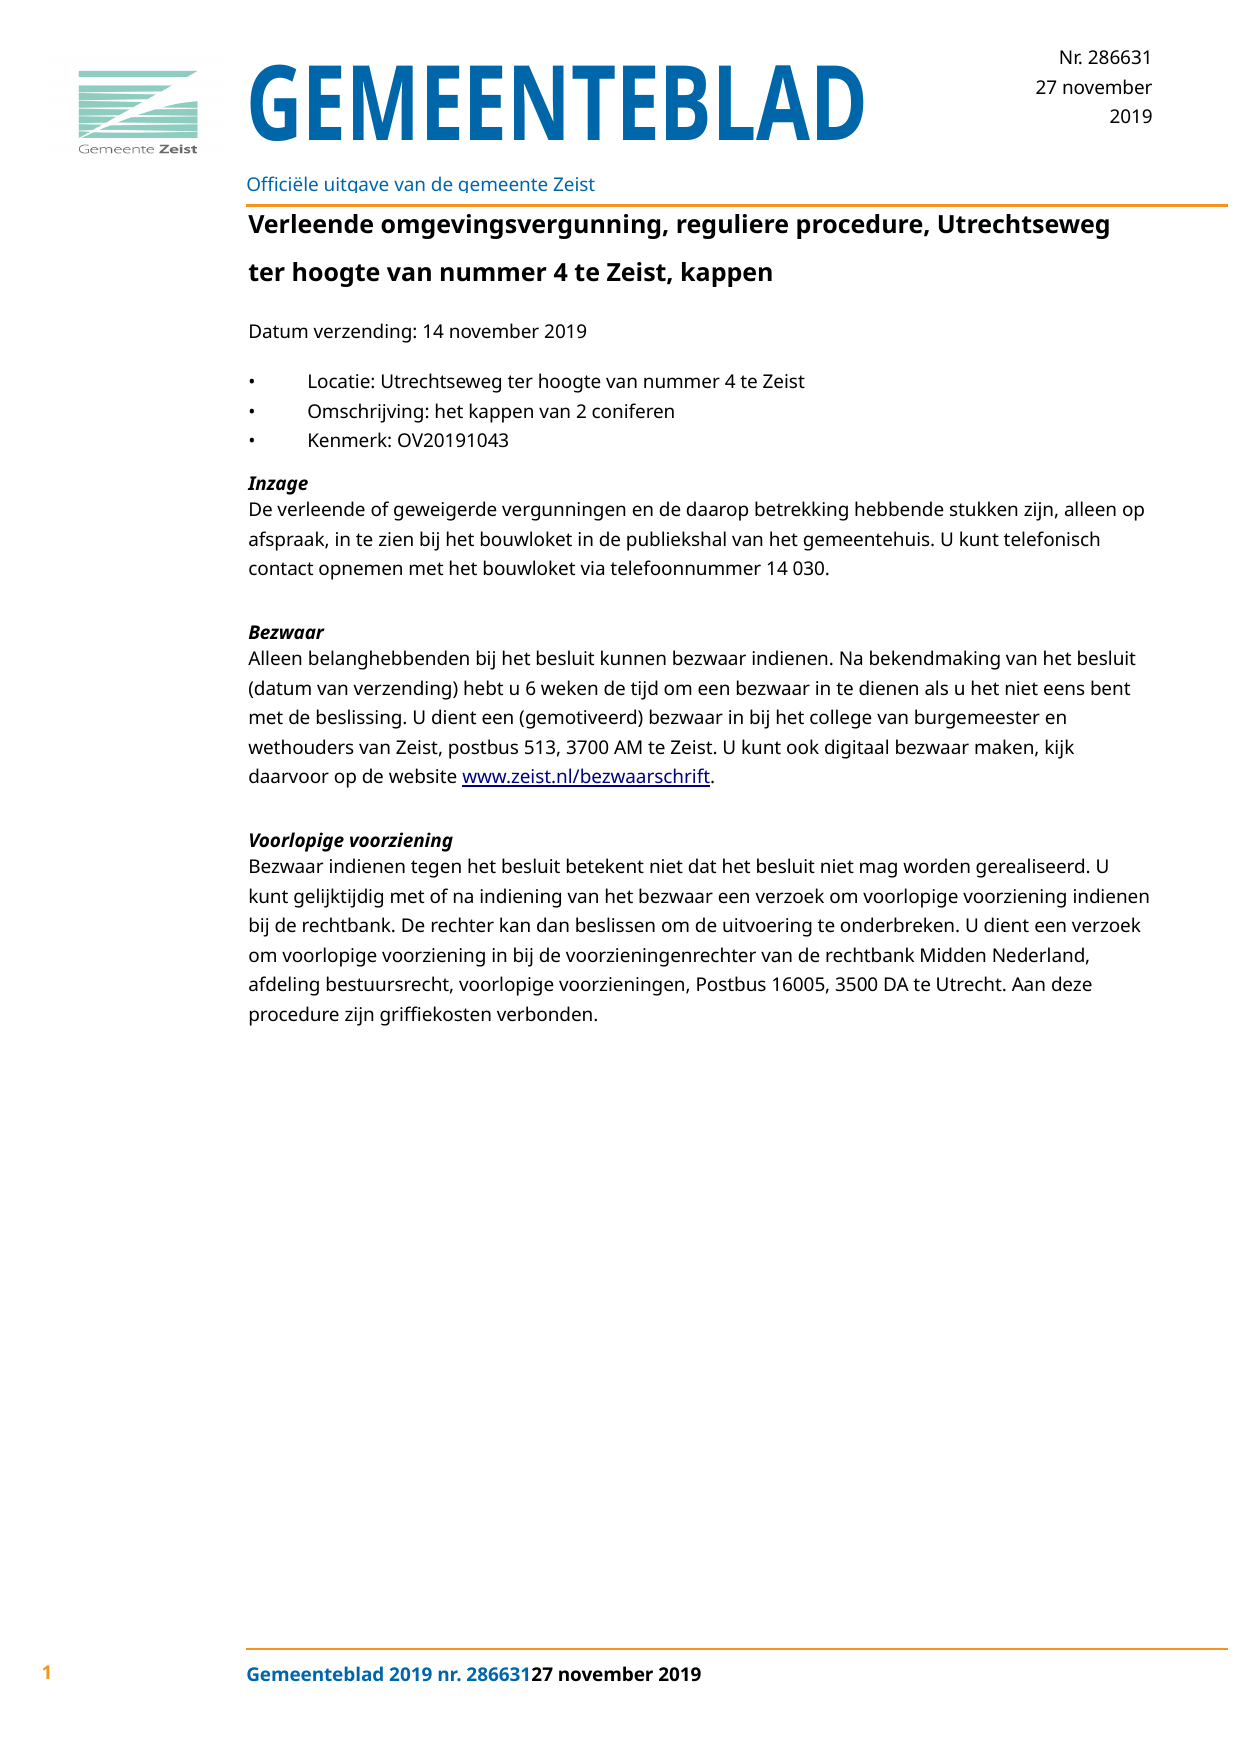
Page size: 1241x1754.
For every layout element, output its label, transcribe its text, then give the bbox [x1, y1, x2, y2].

list Locatie: Utrechtseweg ter hoogte van nummer 4 te Zeist [248, 368, 1152, 394]
list Kenmerk: OV20191043 [248, 427, 1152, 453]
text Inzage [248, 471, 1152, 496]
text Datum verzending: 14 november 2019 [248, 318, 1152, 344]
text Alleen belanghebbenden bij het besluit kunnen bezwaar indienen. Na bekendmaking van het besluit (datum van verzending) hebt u 6 weken de tijd om een bezwaar in te dienen als u het niet eens bent met de beslissing. U dient een (gemotiveerd) bezwaar in bij het college van burgemeester en wethouders van Zeist, postbus 513, 3700 AM te Zeist. U kunt ook digitaal bezwaar maken, kijk daarvoor op de website www.zeist.nl/bezwaarschrift. [248, 645, 1152, 789]
text Bezwaar [248, 619, 1152, 645]
text Verleende omgevingsvergunning, reguliere procedure, Utrechtseweg ter hoogte van nummer 4 te Zeist, kappen [248, 207, 1152, 288]
list Omschrijving: het kappen van 2 coniferen [248, 398, 1152, 424]
picture [41, 47, 231, 172]
text Bezwaar indienen tegen het besluit betekent niet dat het besluit niet mag worden gerealiseerd. U kunt gelijktijdig met of na indiening van het bezwaar een verzoek om voorlopige voorziening indienen bij de rechtbank. De rechter kan dan beslissen om de uitvoering te onderbreken. U dient een verzoek om voorlopige voorziening in bij de voorzieningenrechter van de rechtbank Midden Nederland, afdeling bestuursrecht, voorlopige voorzieningen, Postbus 16005, 3500 DA te Utrecht. Aan deze procedure zijn griffiekosten verbonden. [248, 853, 1152, 1027]
text De verleende of geweigerde vergunningen en de daarop betrekking hebbende stukken zijn, alleen op afspraak, in te zien bij het bouwloket in de publiekshal van het gemeentehuis. U kunt telefonisch contact opnemen met het bouwloket via telefoonnummer 14 030. [248, 496, 1152, 581]
text Voorlopige voorziening [248, 827, 1152, 853]
